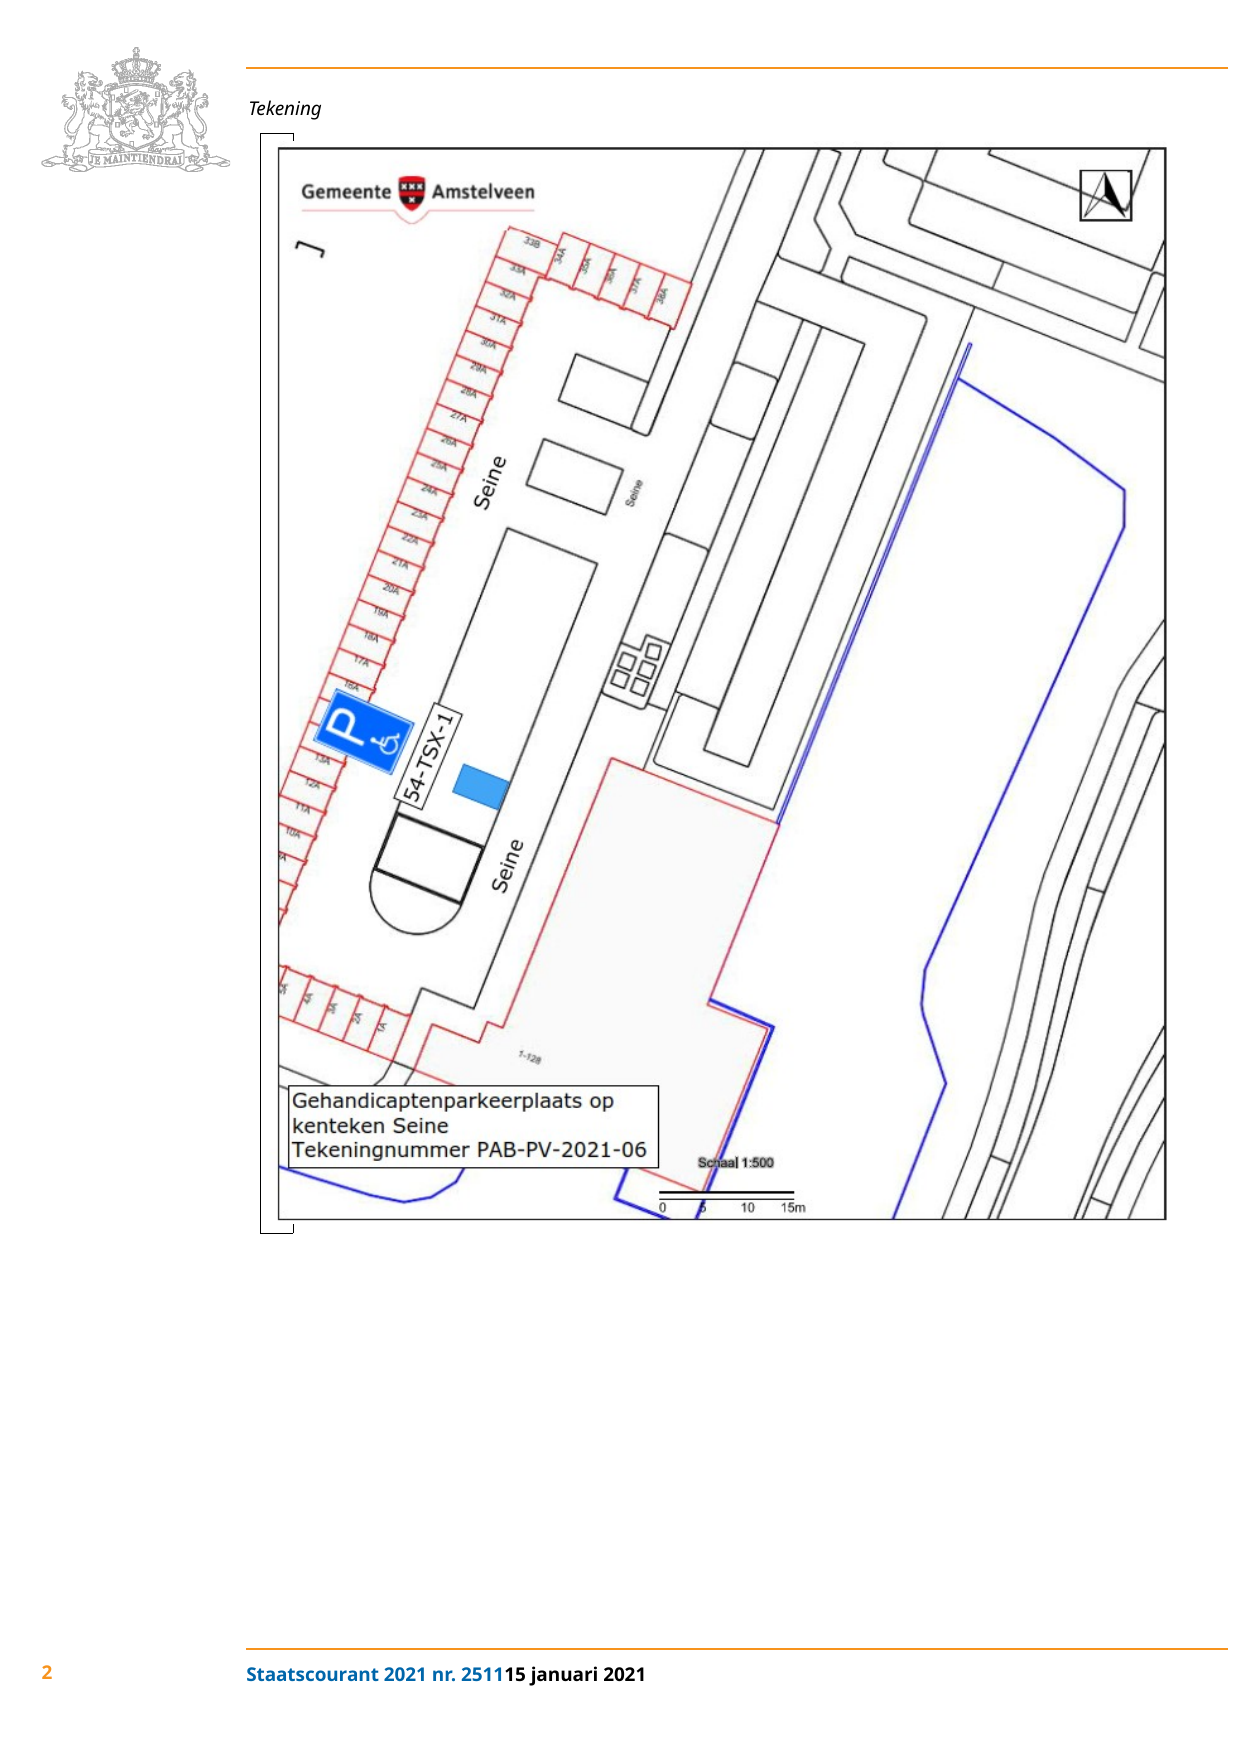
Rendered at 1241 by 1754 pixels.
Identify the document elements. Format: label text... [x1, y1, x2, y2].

picture [268, 141, 1173, 1224]
picture [41, 47, 231, 172]
text Tekening [248, 95, 1152, 121]
